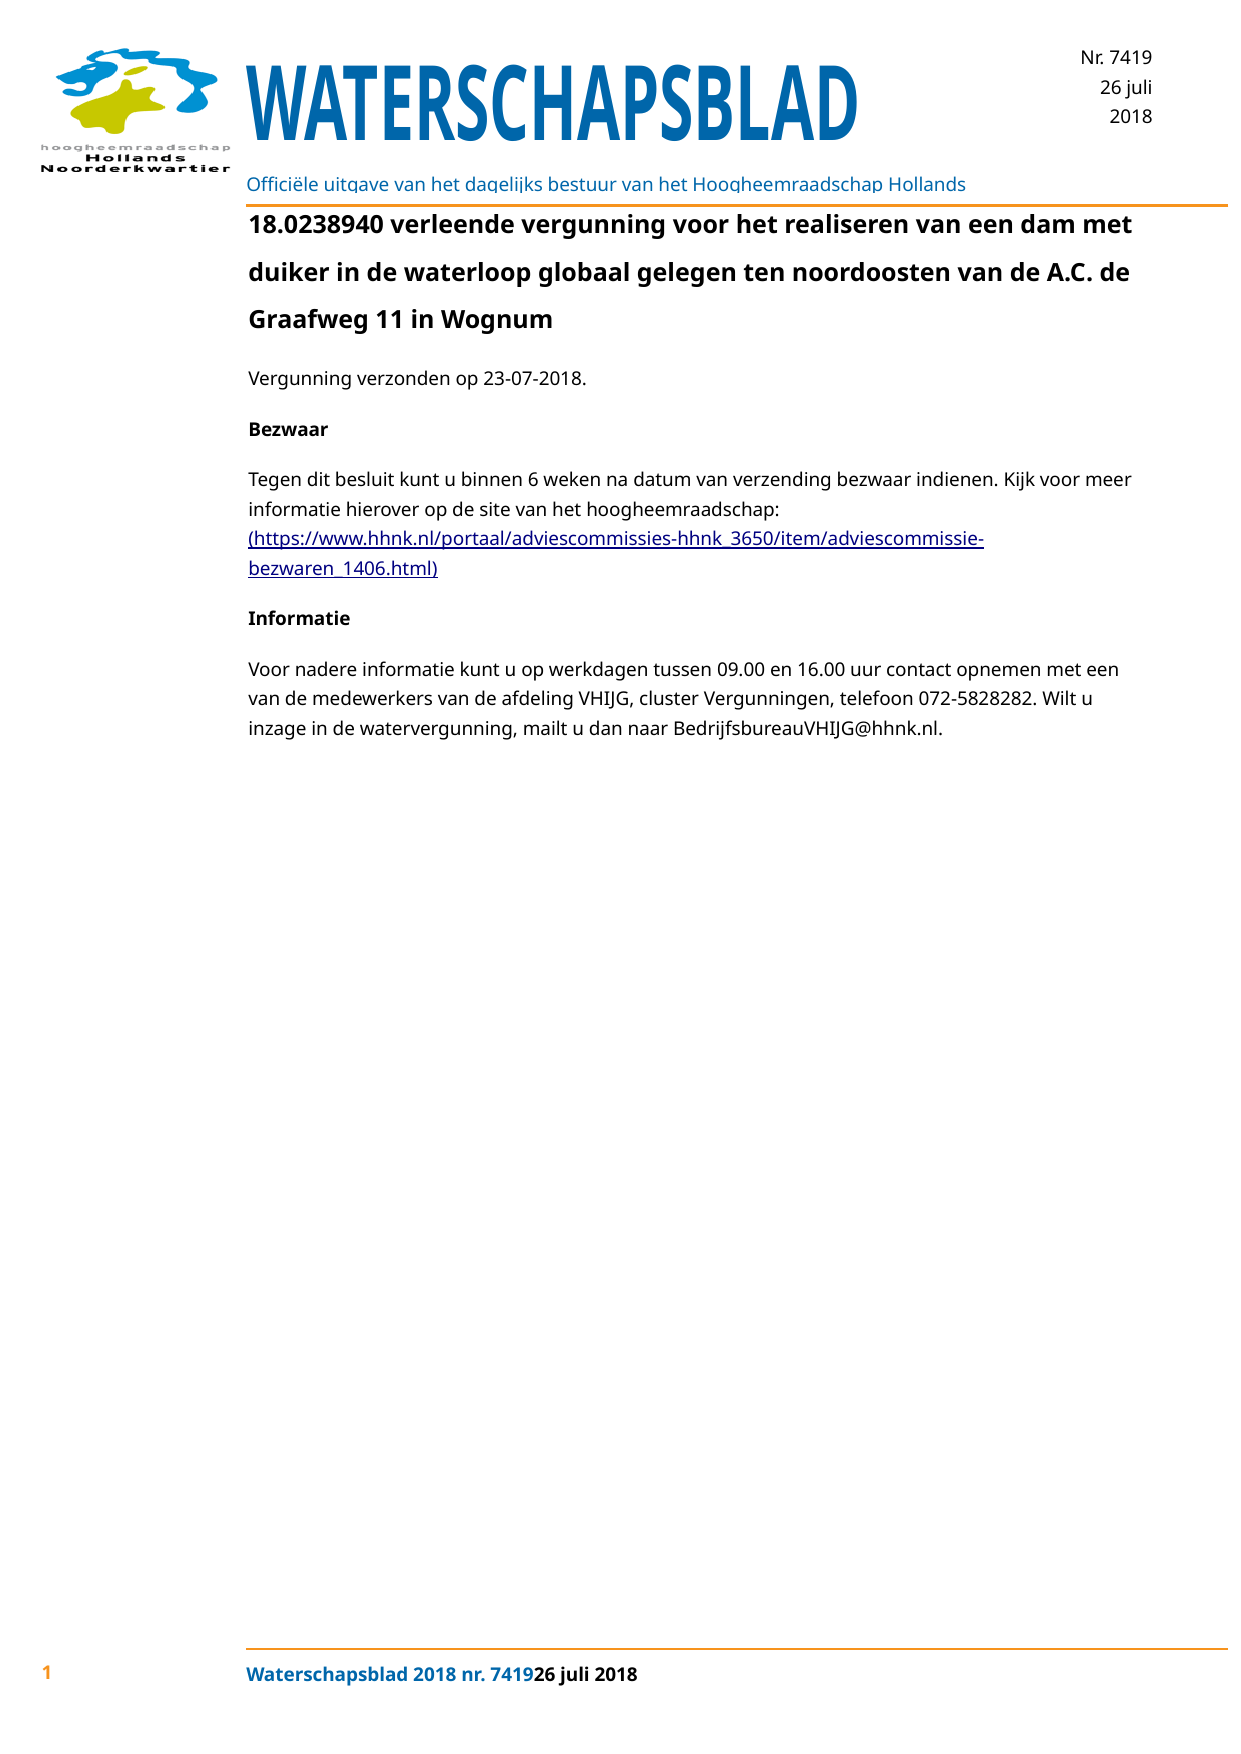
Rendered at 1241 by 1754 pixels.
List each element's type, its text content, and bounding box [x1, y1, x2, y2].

text 18.0238940 verleende vergunning voor het realiseren van een dam met duiker in de waterloop globaal gelegen ten noordoosten van de A.C. de Graafweg 11 in Wognum [248, 207, 1152, 336]
text Bezwaar [248, 416, 1152, 442]
text Informatie [248, 606, 1152, 631]
text Vergunning verzonden op 23-07-2018. [248, 366, 1152, 391]
text Tegen dit besluit kunt u binnen 6 weken na datum van verzending bezwaar indienen. Kijk voor meer informatie hierover op de site van het hoogheemraadschap: (https://www.hhnk.nl/portaal/adviescommissies-hhnk_3650/item/adviescommissie-bezwaren_1406.html) [248, 466, 1152, 581]
picture [41, 47, 231, 172]
text Voor nadere informatie kunt u op werkdagen tussen 09.00 en 16.00 uur contact opnemen met een van de medewerkers van de afdeling VHIJG, cluster Vergunningen, telefoon 072-5828282. Wilt u inzage in de watervergunning, mailt u dan naar BedrijfsbureauVHIJG@hhnk.nl. [248, 656, 1152, 741]
